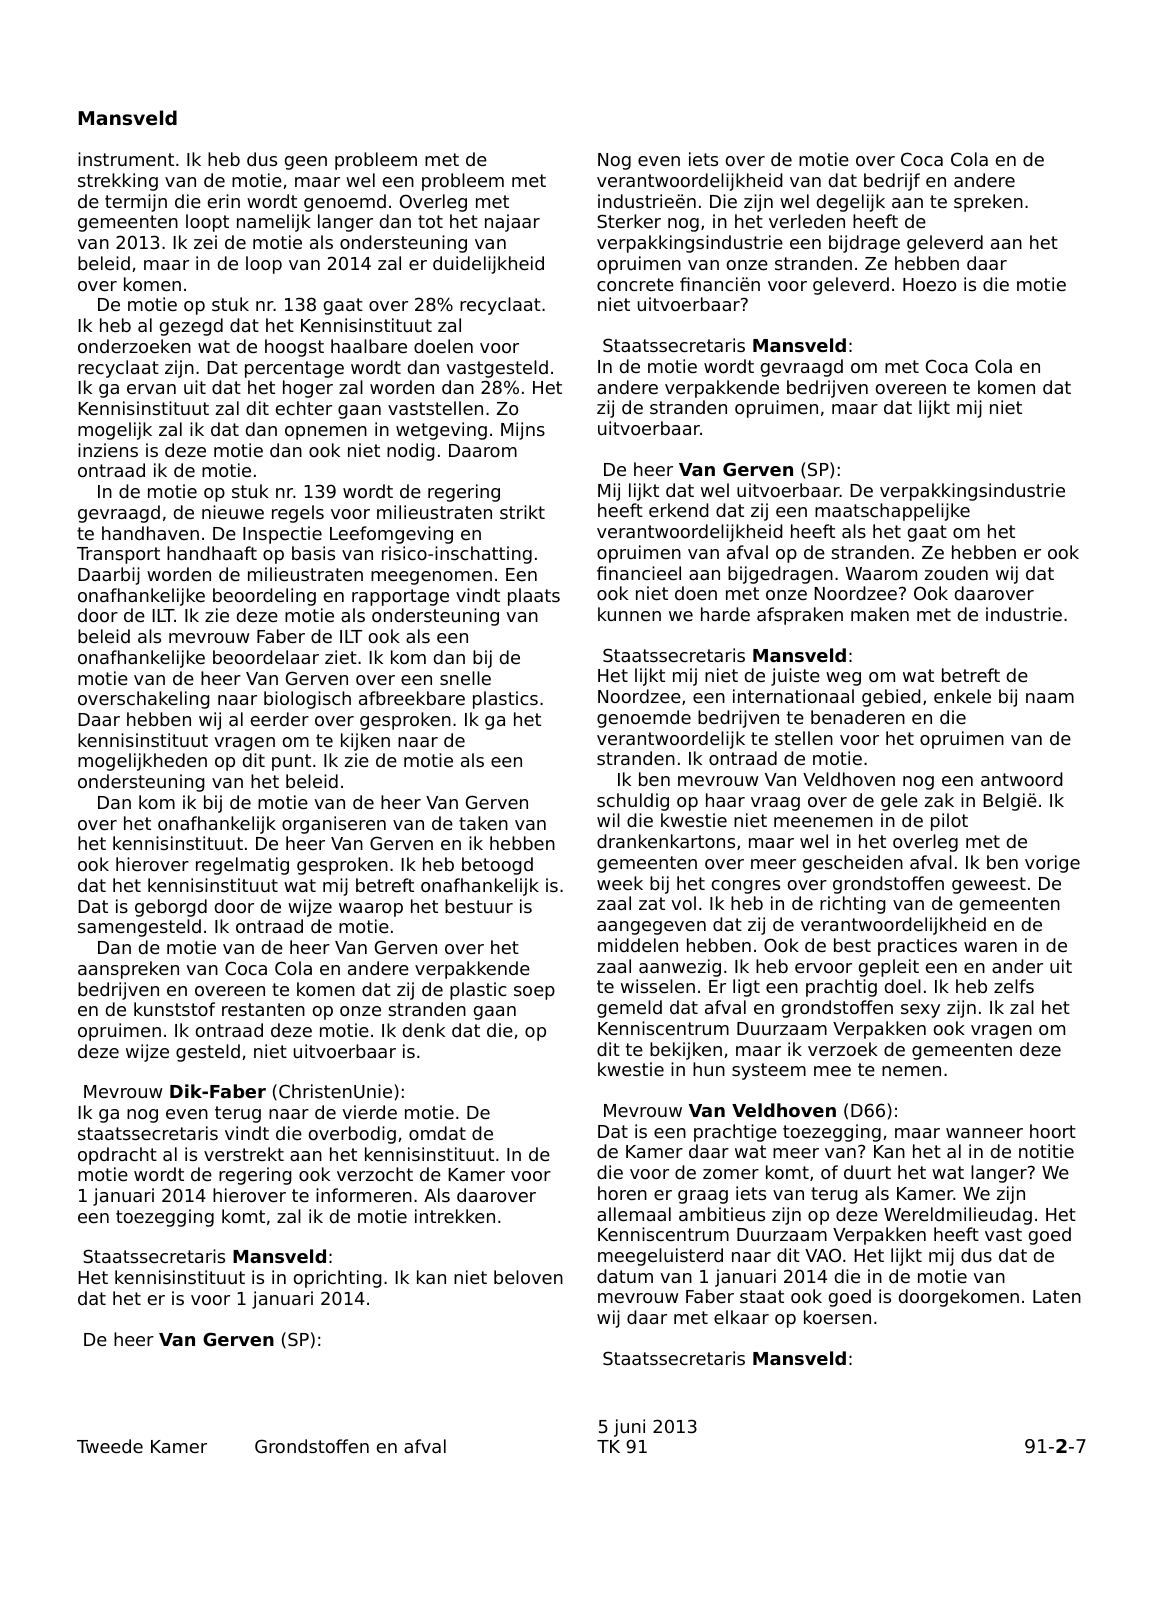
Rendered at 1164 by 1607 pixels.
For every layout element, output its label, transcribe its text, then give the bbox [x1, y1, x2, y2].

text Het lijkt mij niet de juiste weg om wat betreft de Noordzee, een internationaal gebied, enkele bij naam genoemde bedrijven te benaderen en die verantwoordelijk te stellen voor het opruimen van de stranden. Ik ontraad de motie. [596, 666, 1087, 770]
text Staatssecretaris Mansveld: [596, 646, 1087, 666]
text Mij lijkt dat wel uitvoerbaar. De verpakkingsindustrie heeft erkend dat zij een maatschappelijke verantwoordelijkheid heeft als het gaat om het opruimen van afval op de stranden. Ze hebben er ook financieel aan bijgedragen. Waarom zouden wij dat ook niet doen met onze Noordzee? Ook daarover kunnen we harde afspraken maken met de industrie. [596, 480, 1087, 626]
text Ik ben mevrouw Van Veldhoven nog een antwoord schuldig op haar vraag over de gele zak in België. Ik wil die kwestie niet meenemen in de pilot drankenkartons, maar wel in het overleg met de gemeenten over meer gescheiden afval. Ik ben vorige week bij het congres over grondstoffen geweest. De zaal zat vol. Ik heb in de richting van de gemeenten aangegeven dat zij de verantwoordelijkheid en de middelen hebben. Ook de best practices waren in de zaal aanwezig. Ik heb ervoor gepleit een en ander uit te wisselen. Er ligt een prachtig doel. Ik heb zelfs gemeld dat afval en grondstoffen sexy zijn. Ik zal het Kenniscentrum Duurzaam Verpakken ook vragen om dit te bekijken, maar ik verzoek de gemeenten deze kwestie in hun systeem mee te nemen. [596, 770, 1087, 1081]
text Dan kom ik bij de motie van de heer Van Gerven over het onafhankelijk organiseren van de taken van het kennisinstituut. De heer Van Gerven en ik hebben ook hierover regelmatig gesproken. Ik heb betoogd dat het kennisinstituut wat mij betreft onafhankelijk is. Dat is geborgd door de wijze waarop het bestuur is samengesteld. Ik ontraad de motie. [77, 793, 567, 938]
text instrument. Ik heb dus geen probleem met de strekking van de motie, maar wel een probleem met de termijn die erin wordt genoemd. Overleg met gemeenten loopt namelijk langer dan tot het najaar van 2013. Ik zei de motie als ondersteuning van beleid, maar in de loop van 2014 zal er duidelijkheid over komen. [77, 150, 567, 295]
text Ik ga nog even terug naar de vierde motie. De staatssecretaris vindt die overbodig, omdat de opdracht al is verstrekt aan het kennisinstituut. In de motie wordt de regering ook verzocht de Kamer voor 1 januari 2014 hierover te informeren. Als daarover een toezegging komt, zal ik de motie intrekken. [77, 1103, 567, 1227]
text Het kennisinstituut is in oprichting. Ik kan niet beloven dat het er is voor 1 januari 2014. [77, 1268, 567, 1309]
text Mevrouw Dik-Faber (ChristenUnie): [77, 1082, 567, 1103]
text Nog even iets over de motie over Coca Cola en de verantwoordelijkheid van dat bedrijf en andere industrieën. Die zijn wel degelijk aan te spreken. Sterker nog, in het verleden heeft de verpakkingsindustrie een bijdrage geleverd aan het opruimen van onze stranden. Ze hebben daar concrete financiën voor geleverd. Hoezo is die motie niet uitvoerbaar? [596, 150, 1087, 316]
text Staatssecretaris Mansveld: [596, 336, 1087, 357]
text In de motie op stuk nr. 139 wordt de regering gevraagd, de nieuwe regels voor milieustraten strikt te handhaven. De Inspectie Leefomgeving en Transport handhaaft op basis van risico-inschatting. Daarbij worden de milieustraten meegenomen. Een onafhankelijke beoordeling en rapportage vindt plaats door de ILT. Ik zie deze motie als ondersteuning van beleid als mevrouw Faber de ILT ook als een onafhankelijke beoordelaar ziet. Ik kom dan bij de motie van de heer Van Gerven over een snelle overschakeling naar biologisch afbreekbare plastics. Daar hebben wij al eerder over gesproken. Ik ga het kennisinstituut vragen om te kijken naar de mogelijkheden op dit punt. Ik zie de motie als een ondersteuning van het beleid. [77, 482, 567, 793]
text Staatssecretaris Mansveld: [596, 1349, 1087, 1369]
text De heer Van Gerven (SP): [596, 460, 1087, 480]
text De motie op stuk nr. 138 gaat over 28% recyclaat. Ik heb al gezegd dat het Kennisinstituut zal onderzoeken wat de hoogst haalbare doelen voor recyclaat zijn. Dat percentage wordt dan vastgesteld. Ik ga ervan uit dat het hoger zal worden dan 28%. Het Kennisinstituut zal dit echter gaan vaststellen. Zo mogelijk zal ik dat dan opnemen in wetgeving. Mijns inziens is deze motie dan ook niet nodig. Daarom ontraad ik de motie. [77, 295, 567, 482]
text Dat is een prachtige toezegging, maar wanneer hoort de Kamer daar wat meer van? Kan het al in de notitie die voor de zomer komt, of duurt het wat langer? We horen er graag iets van terug als Kamer. We zijn allemaal ambitieus zijn op deze Wereldmilieudag. Het Kenniscentrum Duurzaam Verpakken heeft vast goed meegeluisterd naar dit VAO. Het lijkt mij dus dat de datum van 1 januari 2014 die in de motie van mevrouw Faber staat ook goed is doorgekomen. Laten wij daar met elkaar op koersen. [596, 1122, 1087, 1329]
text De heer Van Gerven (SP): [77, 1329, 567, 1350]
text Mevrouw Van Veldhoven (D66): [596, 1101, 1087, 1122]
text Staatssecretaris Mansveld: [77, 1247, 567, 1268]
text In de motie wordt gevraagd om met Coca Cola en andere verpakkende bedrijven overeen te komen dat zij de stranden opruimen, maar dat lijkt mij niet uitvoerbaar. [596, 357, 1087, 440]
text Dan de motie van de heer Van Gerven over het aanspreken van Coca Cola en andere verpakkende bedrijven en overeen te komen dat zij de plastic soep en de kunststof restanten op onze stranden gaan opruimen. Ik ontraad deze motie. Ik denk dat die, op deze wijze gesteld, niet uitvoerbaar is. [77, 938, 567, 1062]
